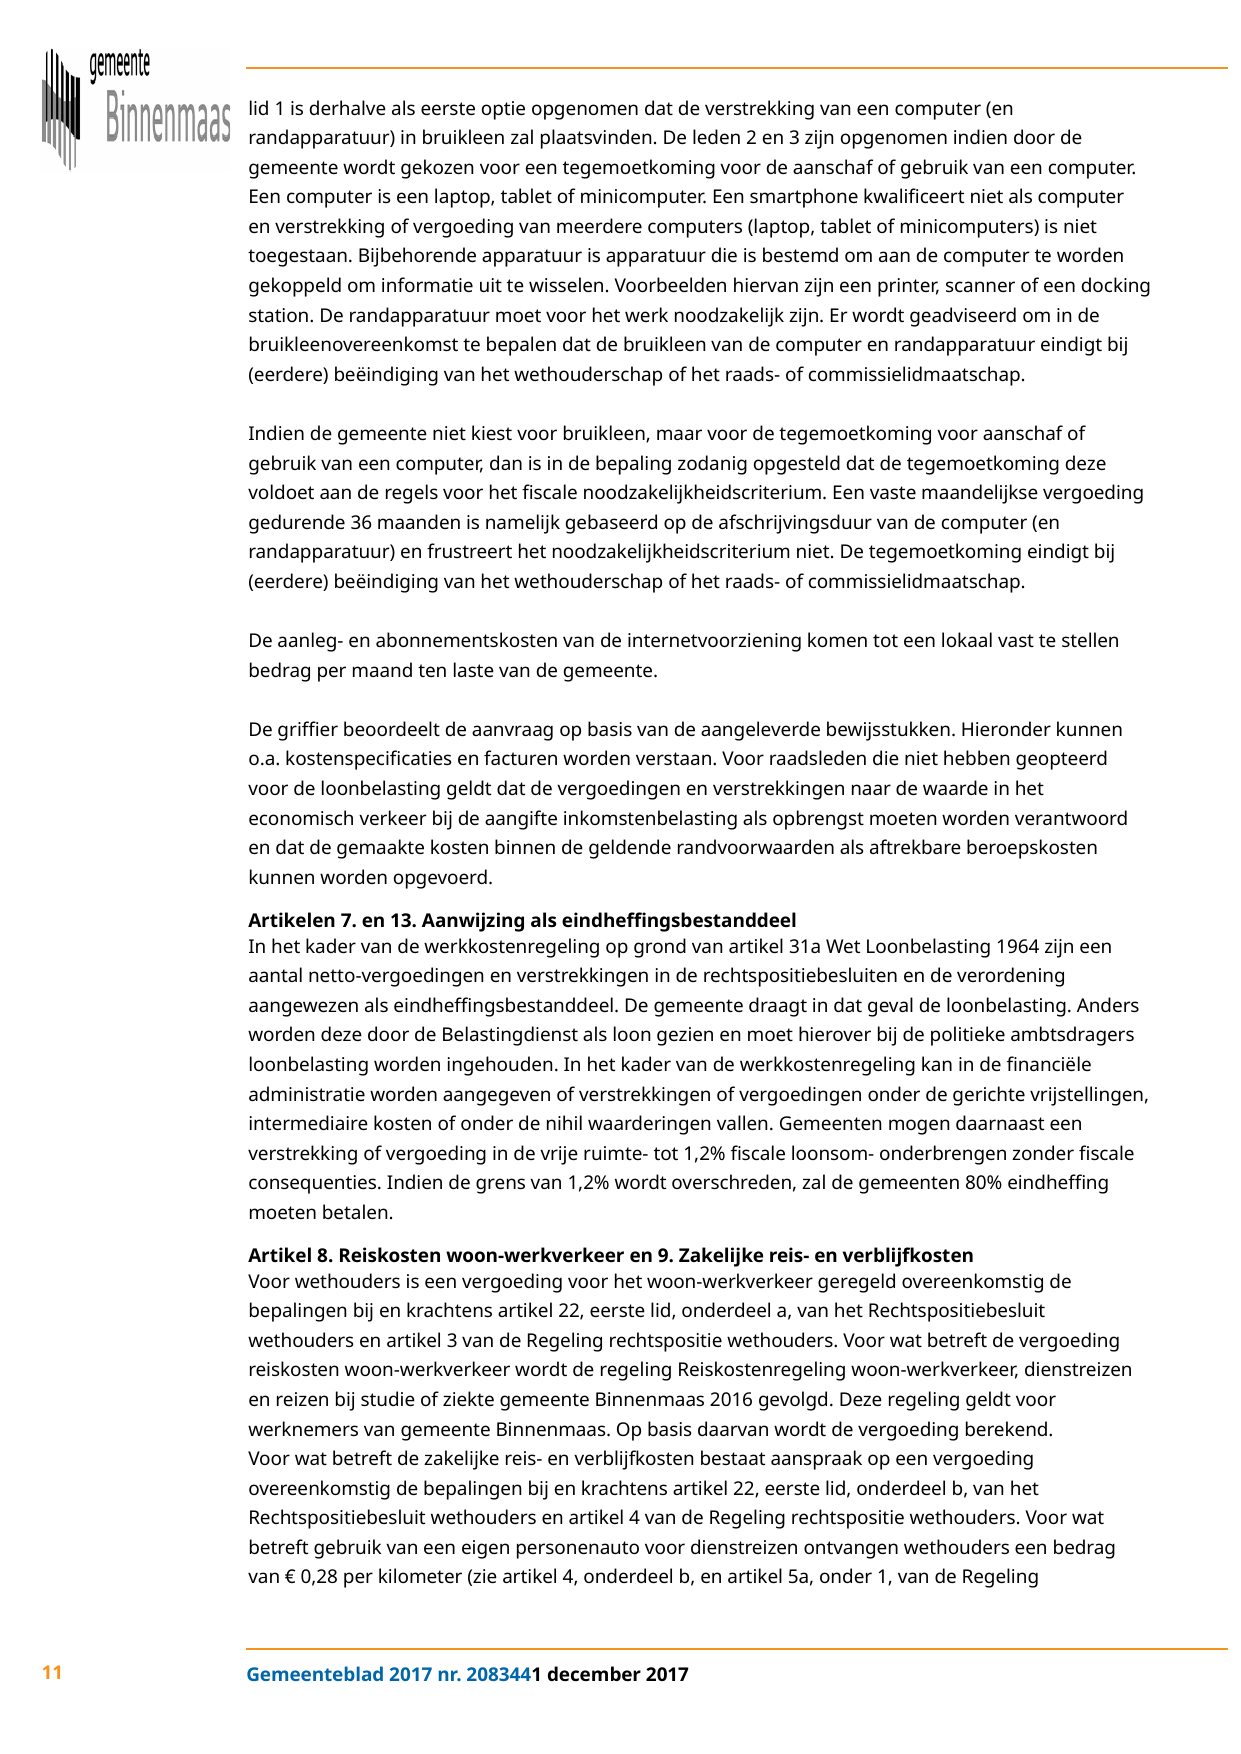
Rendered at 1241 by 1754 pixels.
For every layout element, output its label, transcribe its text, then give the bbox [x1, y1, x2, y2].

text Voor wethouders is een vergoeding voor het woon-werkverkeer geregeld overeenkomstig de bepalingen bij en krachtens artikel 22, eerste lid, onderdeel a, van het Rechtspositiebesluit wethouders en artikel 3 van de Regeling rechtspositie wethouders. Voor wat betreft de vergoeding reiskosten woon-werkverkeer wordt de regeling Reiskostenregeling woon-werkverkeer, dienstreizen en reizen bij studie of ziekte gemeente Binnenmaas 2016 gevolgd. Deze regeling geldt voor werknemers van gemeente Binnenmaas. Op basis daarvan wordt de vergoeding berekend. [248, 1268, 1152, 1442]
text Voor wat betreft de zakelijke reis- en verblijfkosten bestaat aanspraak op een vergoeding overeenkomstig de bepalingen bij en krachtens artikel 22, eerste lid, onderdeel b, van het Rechtspositiebesluit wethouders en artikel 4 van de Regeling rechtspositie wethouders. Voor wat betreft gebruik van een eigen personenauto voor dienstreizen ontvangen wethouders een bedrag van € 0,28 per kilometer (zie artikel 4, onderdeel b, en artikel 5a, onder 1, van de Regeling [248, 1445, 1152, 1589]
text In het kader van de werkkostenregeling op grond van artikel 31a Wet Loonbelasting 1964 zijn een aantal netto-vergoedingen en verstrekkingen in de rechtspositiebesluiten en de verordening aangewezen als eindheffingsbestanddeel. De gemeente draagt in dat geval de loonbelasting. Anders worden deze door de Belastingdienst als loon gezien en moet hierover bij de politieke ambtsdragers loonbelasting worden ingehouden. In het kader van de werkkostenregeling kan in de financiële administratie worden aangegeven of verstrekkingen of vergoedingen onder de gerichte vrijstellingen, intermediaire kosten of onder de nihil waarderingen vallen. Gemeenten mogen daarnaast een verstrekking of vergoeding in de vrije ruimte- tot 1,2% fiscale loonsom- onderbrengen zonder fiscale consequenties. Indien de grens van 1,2% wordt overschreden, zal de gemeenten 80% eindheffing moeten betalen. [248, 933, 1152, 1225]
text lid 1 is derhalve als eerste optie opgenomen dat de verstrekking van een computer (en randapparatuur) in bruikleen zal plaatsvinden. De leden 2 en 3 zijn opgenomen indien door de gemeente wordt gekozen voor een tegemoetkoming voor de aanschaf of gebruik van een computer. Een computer is een laptop, tablet of minicomputer. Een smartphone kwalificeert niet als computer en verstrekking of vergoeding van meerdere computers (laptop, tablet of minicomputers) is niet toegestaan. Bijbehorende apparatuur is apparatuur die is bestemd om aan de computer te worden gekoppeld om informatie uit te wisselen. Voorbeelden hiervan zijn een printer, scanner of een docking station. De randapparatuur moet voor het werk noodzakelijk zijn. Er wordt geadviseerd om in de bruikleenovereenkomst te bepalen dat de bruikleen van de computer en randapparatuur eindigt bij (eerdere) beëindiging van het wethouderschap of het raads- of commissielidmaatschap. [248, 95, 1152, 387]
text Artikelen 7. en 13. Aanwijzing als eindheffingsbestanddeel [248, 907, 1152, 933]
text Indien de gemeente niet kiest voor bruikleen, maar voor de tegemoetkoming voor aanschaf of gebruik van een computer, dan is in de bepaling zodanig opgesteld dat de tegemoetkoming deze voldoet aan de regels voor het fiscale noodzakelijkheidscriterium. Een vaste maandelijkse vergoeding gedurende 36 maanden is namelijk gebaseerd op de afschrijvingsduur van de computer (en randapparatuur) en frustreert het noodzakelijkheidscriterium niet. De tegemoetkoming eindigt bij (eerdere) beëindiging van het wethouderschap of het raads- of commissielidmaatschap. [248, 420, 1152, 594]
picture [41, 47, 231, 172]
text De aanleg- en abonnementskosten van de internetvoorziening komen tot een lokaal vast te stellen bedrag per maand ten laste van de gemeente. [248, 627, 1152, 683]
text De griffier beoordeelt de aanvraag op basis van de aangeleverde bewijsstukken. Hieronder kunnen o.a. kostenspecificaties en facturen worden verstaan. Voor raadsleden die niet hebben geopteerd voor de loonbelasting geldt dat de vergoedingen en verstrekkingen naar de waarde in het economisch verkeer bij de aangifte inkomstenbelasting als opbrengst moeten worden verantwoord en dat de gemaakte kosten binnen de geldende randvoorwaarden als aftrekbare beroepskosten kunnen worden opgevoerd. [248, 716, 1152, 890]
text Artikel 8. Reiskosten woon-werkverkeer en 9. Zakelijke reis- en verblijfkosten [248, 1242, 1152, 1268]
